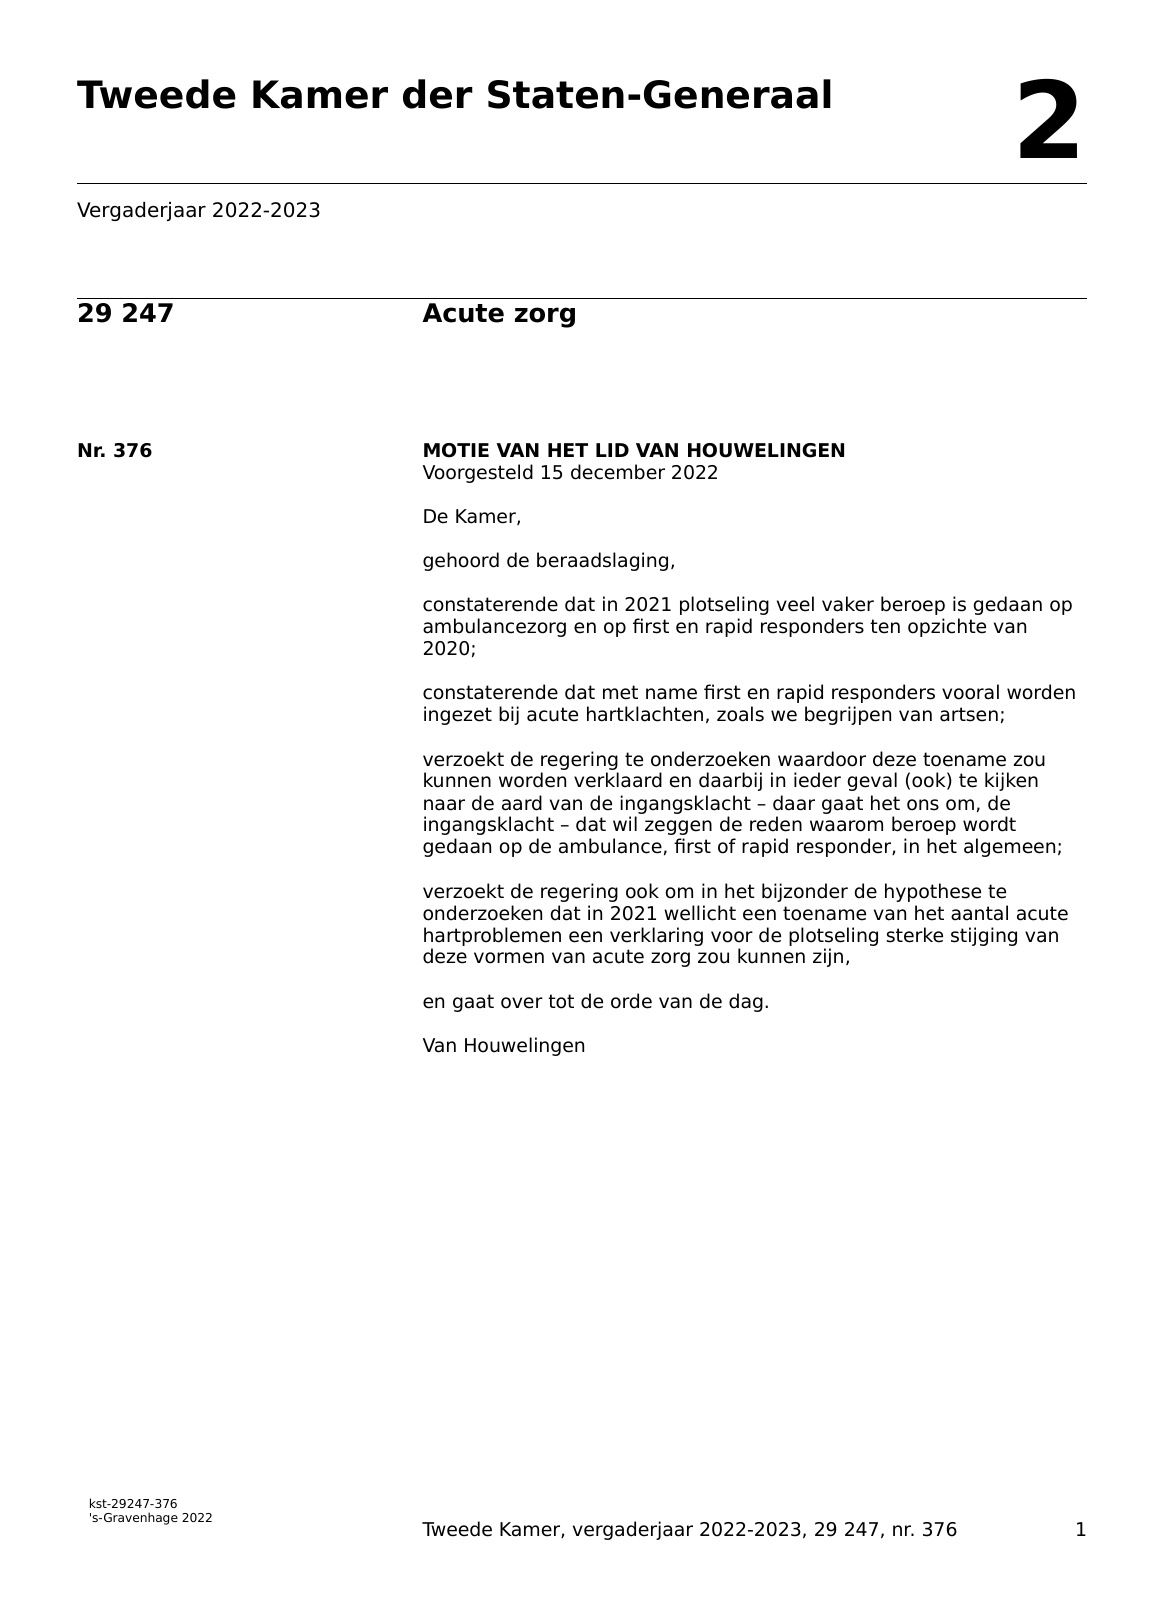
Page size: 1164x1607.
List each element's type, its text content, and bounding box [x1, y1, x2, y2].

text verzoekt de regering ook om in het bijzonder de hypothese te onderzoeken dat in 2021 wellicht een toename van het aantal acute hartproblemen een verklaring voor de plotseling sterke stijging van deze vormen van acute zorg zou kunnen zijn, [422, 881, 1087, 968]
text gehoord de beraadslaging, [422, 550, 1087, 572]
subtitle Nr. 376 MOTIE VAN HET LID VAN HOUWELINGEN [77, 440, 1087, 462]
text constaterende dat met name first en rapid responders vooral worden ingezet bij acute hartklachten, zoals we begrijpen van artsen; [422, 682, 1087, 726]
text constaterende dat in 2021 plotseling veel vaker beroep is gedaan op ambulancezorg en op first en rapid responders ten opzichte van 2020; [422, 594, 1087, 660]
text Voorgesteld 15 december 2022 [422, 462, 1087, 484]
text De Kamer, [422, 506, 1087, 528]
text en gaat over tot de orde van de dag. [422, 991, 1087, 1013]
text verzoekt de regering te onderzoeken waardoor deze toename zou kunnen worden verklaard en daarbij in ieder geval (ook) te kijken naar de aard van de ingangsklacht – daar gaat het ons om, de ingangsklacht – dat wil zeggen de reden waarom beroep wordt gedaan op de ambulance, first of rapid responder, in het algemeen; [422, 748, 1087, 858]
text kst-29247-376 [88, 1497, 323, 1511]
text Van Houwelingen [422, 1035, 1087, 1057]
text 's-Gravenhage 2022 [88, 1511, 323, 1525]
subtitle 29 247 Acute zorg [77, 299, 1087, 329]
table_header 2 [886, 59, 1087, 183]
table_cell Vergaderjaar 2022-2023 [77, 184, 1087, 298]
table_header Tweede Kamer der Staten-Generaal [77, 59, 886, 183]
